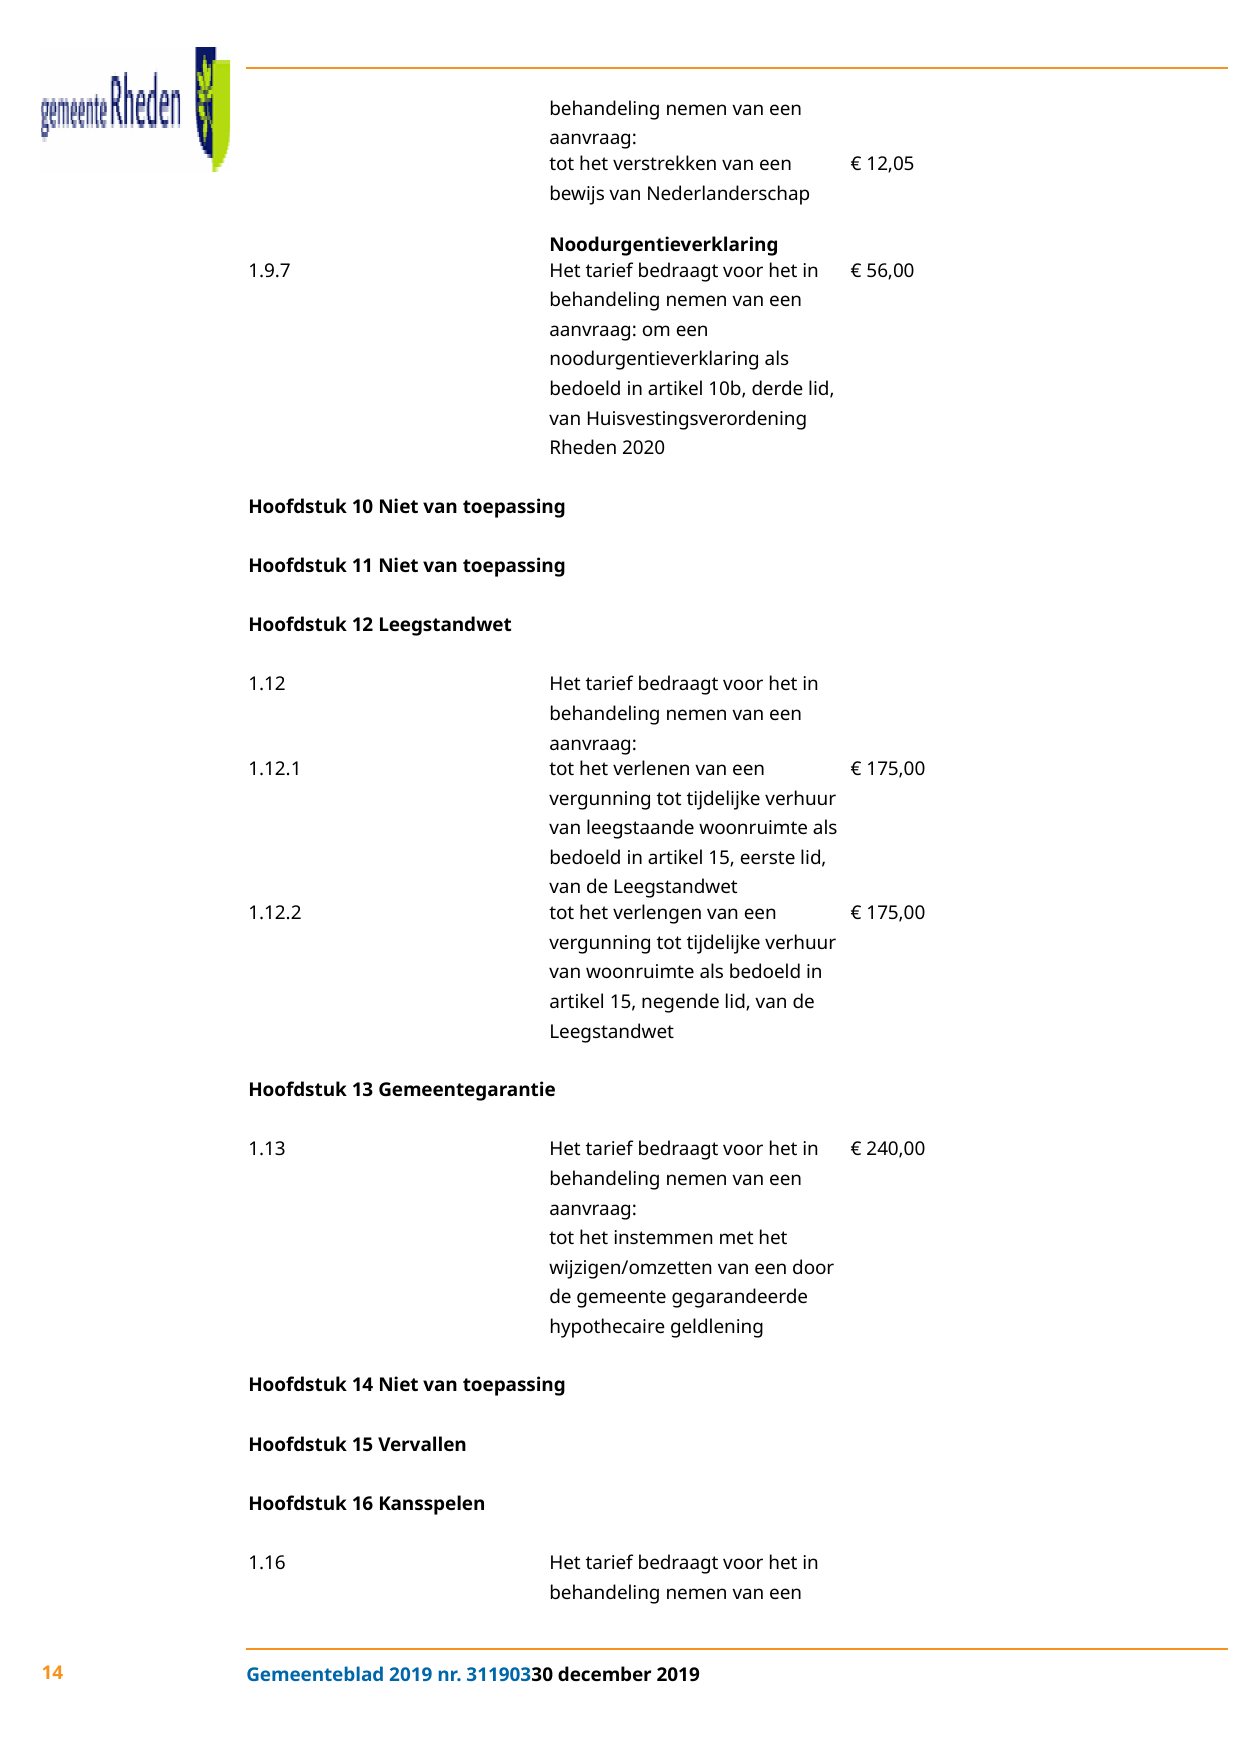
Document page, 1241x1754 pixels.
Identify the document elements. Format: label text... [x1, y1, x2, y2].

text Hoofdstuk 14 Niet van toepassing [248, 1372, 1152, 1397]
table_header Het tarief bedraagt voor het in behandeling nemen van een [549, 1549, 850, 1604]
table_cell [248, 231, 549, 257]
text Hoofdstuk 10 Niet van toepassing [248, 493, 1152, 519]
table_cell Noodurgentieverklaring [549, 231, 850, 257]
text Hoofdstuk 16 Kansspelen [248, 1490, 1152, 1516]
table_header € 240,00 [850, 1136, 1152, 1339]
table_header 1.16 [248, 1549, 549, 1604]
table_cell [850, 205, 1152, 231]
text Hoofdstuk 11 Niet van toepassing [248, 552, 1152, 578]
table_header 1.13 [248, 1136, 549, 1339]
table_cell 1.9.7 [248, 257, 549, 460]
table_cell € 175,00 [850, 755, 1152, 899]
table_cell [850, 231, 1152, 257]
table_cell € 12,05 [850, 150, 1152, 205]
table_cell Het tarief bedraagt voor het in behandeling nemen van een aanvraag: om een noodurgentieverklaring als bedoeld in artikel 10b, derde lid, van Huisvestingsverordening Rheden 2020 [549, 257, 850, 460]
table_cell behandeling nemen van een aanvraag: [549, 95, 850, 150]
table_cell [248, 150, 549, 205]
table_header Het tarief bedraagt voor het in behandeling nemen van een aanvraag: tot het instemmen met het wijzigen/omzetten van een door de gemeente gegarandeerde hypothecaire geldlening [549, 1136, 850, 1339]
text Hoofdstuk 13 Gemeentegarantie [248, 1076, 1152, 1102]
table_cell [248, 95, 549, 150]
table_header [850, 671, 1152, 755]
table_cell € 56,00 [850, 257, 1152, 460]
table_cell [248, 205, 549, 231]
table_header [850, 1549, 1152, 1604]
table_cell [549, 205, 850, 231]
table_cell tot het verlengen van een vergunning tot tijdelijke verhuur van woonruimte als bedoeld in artikel 15, negende lid, van de Leegstandwet [549, 900, 850, 1043]
table_cell 1.12.1 [248, 755, 549, 899]
table_header Het tarief bedraagt voor het in behandeling nemen van een aanvraag: [549, 671, 850, 755]
table_cell € 175,00 [850, 900, 1152, 1043]
text Hoofdstuk 12 Leegstandwet [248, 611, 1152, 637]
table_cell [850, 95, 1152, 150]
text Hoofdstuk 15 Vervallen [248, 1431, 1152, 1457]
picture [41, 47, 231, 172]
table_cell 1.12.2 [248, 900, 549, 1043]
table_cell tot het verlenen van een vergunning tot tijdelijke verhuur van leegstaande woonruimte als bedoeld in artikel 15, eerste lid, van de Leegstandwet [549, 755, 850, 899]
table_cell tot het verstrekken van een bewijs van Nederlanderschap [549, 150, 850, 205]
table_header 1.12 [248, 671, 549, 755]
